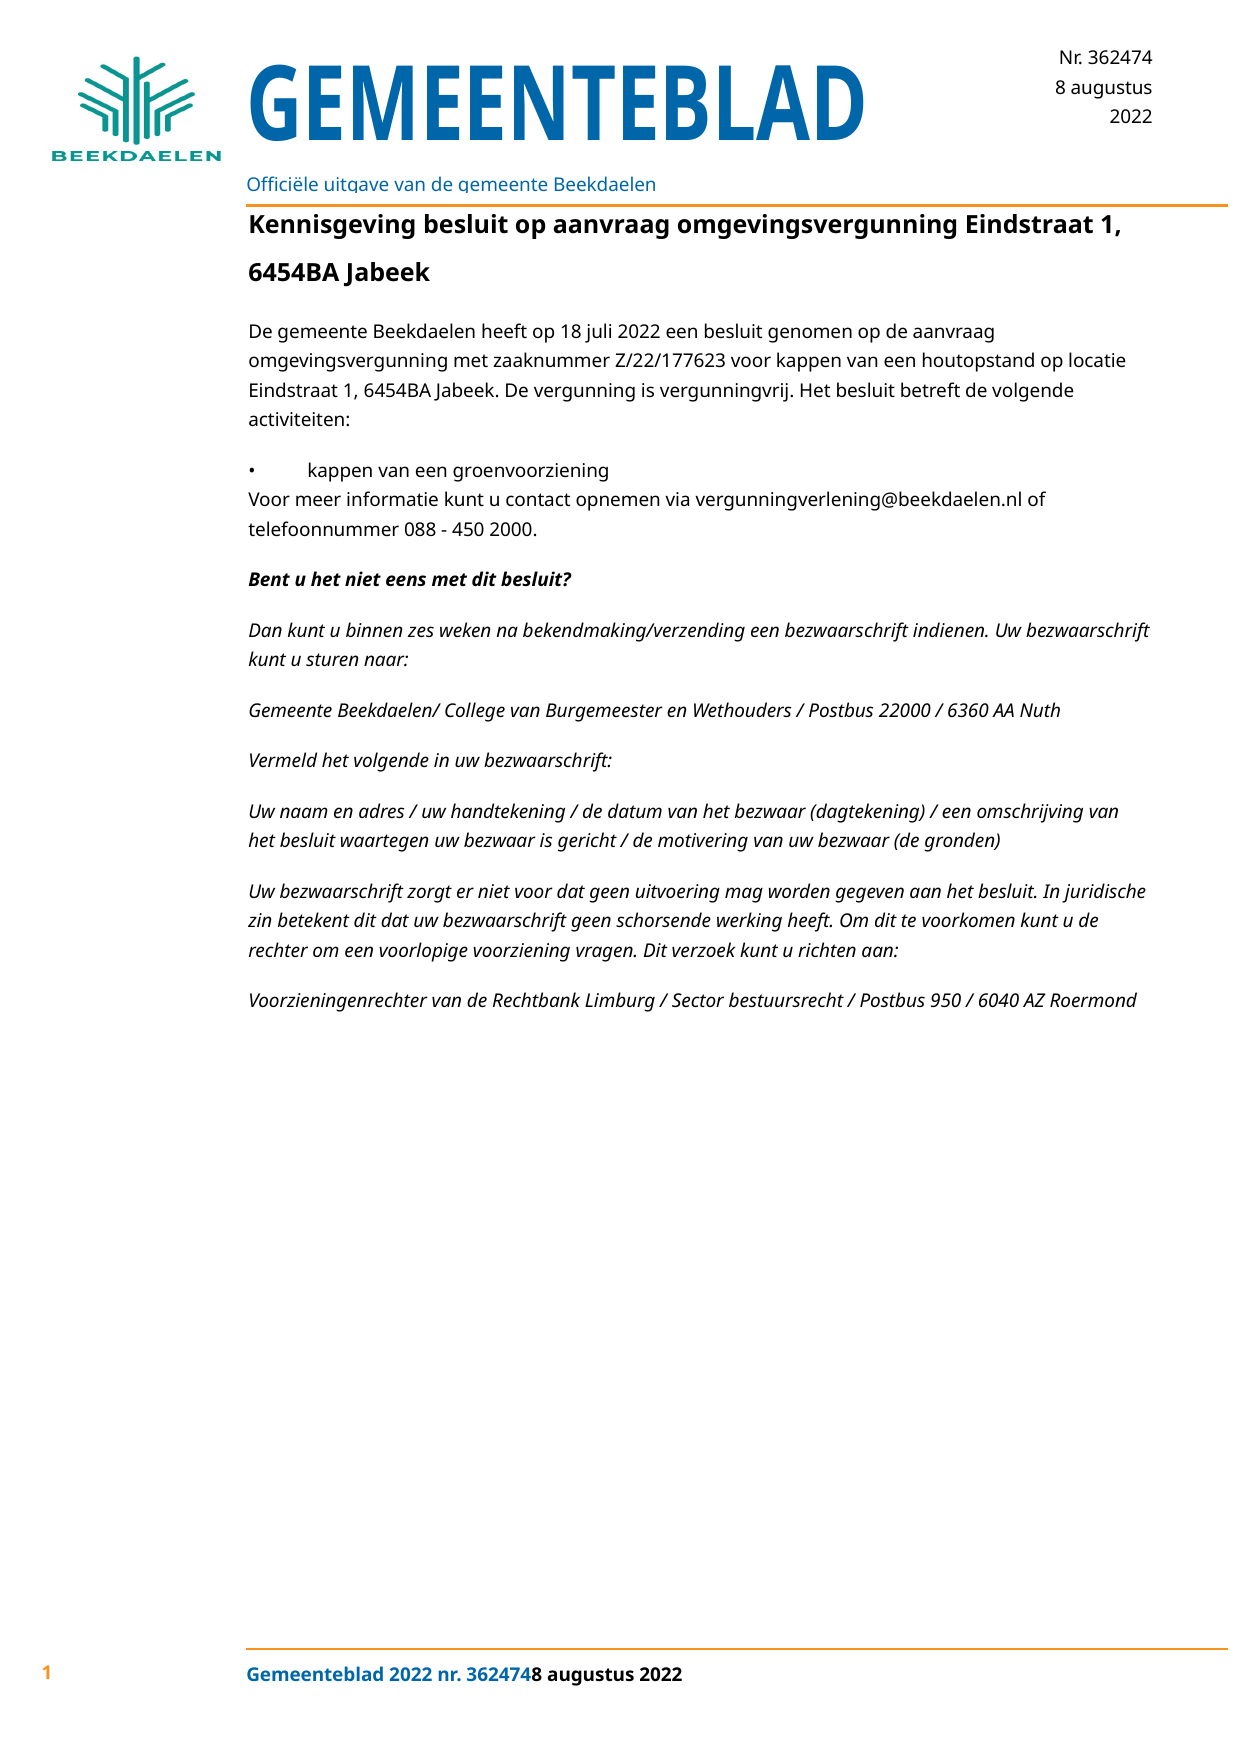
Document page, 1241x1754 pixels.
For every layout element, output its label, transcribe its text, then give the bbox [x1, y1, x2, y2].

text Voor meer informatie kunt u contact opnemen via vergunningverlening@beekdaelen.nl of telefoonnummer 088 - 450 2000. [248, 487, 1152, 542]
text Vermeld het volgende in uw bezwaarschrift: [248, 747, 1152, 773]
text Bent u het niet eens met dit besluit? [248, 567, 1152, 592]
picture [41, 47, 231, 172]
list kappen van een groenvoorziening [248, 457, 1152, 483]
text Uw bezwaarschrift zorgt er niet voor dat geen uitvoering mag worden gegeven aan het besluit. In juridische zin betekent dit dat uw bezwaarschrift geen schorsende werking heeft. Om dit te voorkomen kunt u de rechter om een voorlopige voorziening vragen. Dit verzoek kunt u richten aan: [248, 878, 1152, 963]
text Dan kunt u binnen zes weken na bekendmaking/verzending een bezwaarschrift indienen. Uw bezwaarschrift kunt u sturen naar: [248, 617, 1152, 672]
text Uw naam en adres / uw handtekening / de datum van het bezwaar (dagtekening) / een omschrijving van het besluit waartegen uw bezwaar is gericht / de motivering van uw bezwaar (de gronden) [248, 798, 1152, 853]
text De gemeente Beekdaelen heeft op 18 juli 2022 een besluit genomen op de aanvraag omgevingsvergunning met zaaknummer Z/22/177623 voor kappen van een houtopstand op locatie Eindstraat 1, 6454BA Jabeek. De vergunning is vergunningvrij. Het besluit betreft de volgende activiteiten: [248, 318, 1152, 432]
text Voorzieningenrechter van de Rechtbank Limburg / Sector bestuursrecht / Postbus 950 / 6040 AZ Roermond [248, 987, 1152, 1013]
text Kennisgeving besluit op aanvraag omgevingsvergunning Eindstraat 1, 6454BA Jabeek [248, 207, 1152, 288]
text Gemeente Beekdaelen/ College van Burgemeester en Wethouders / Postbus 22000 / 6360 AA Nuth [248, 697, 1152, 723]
